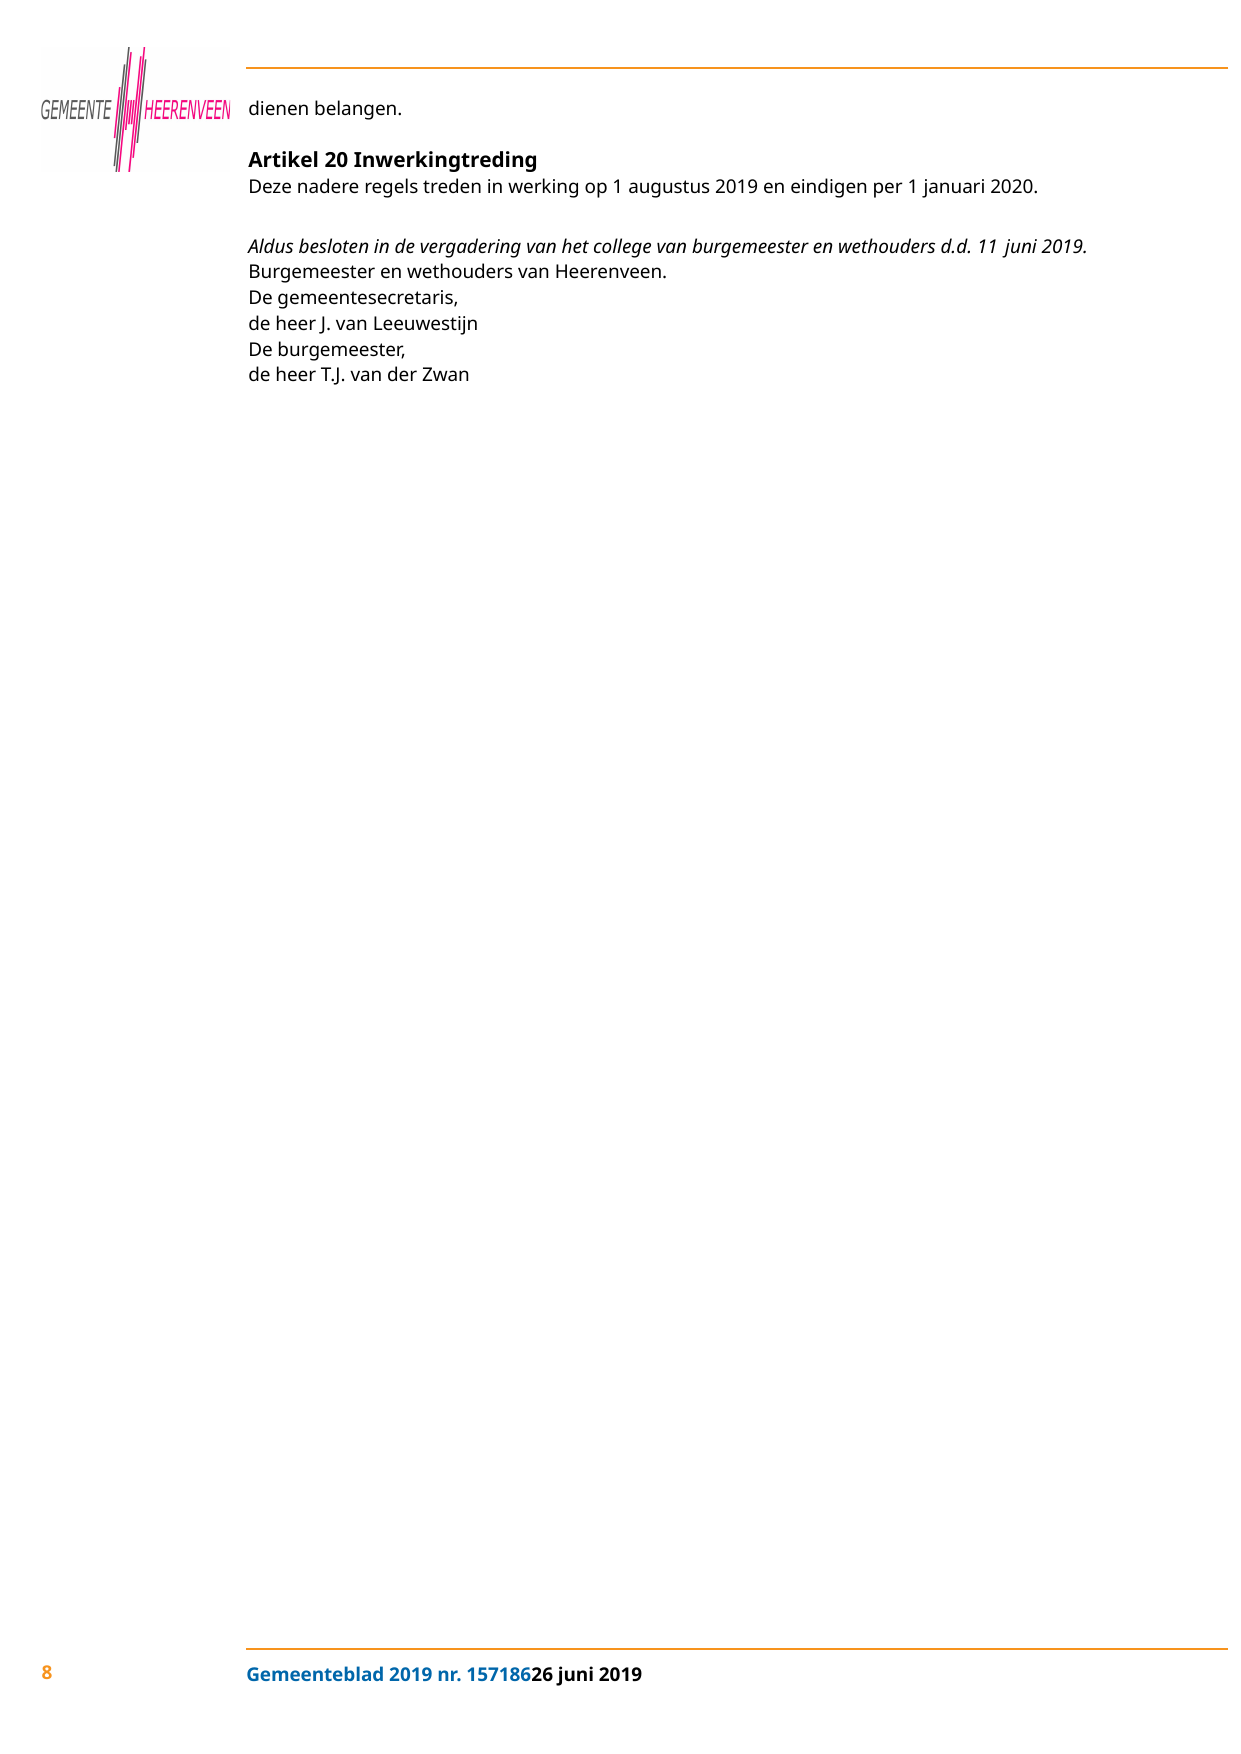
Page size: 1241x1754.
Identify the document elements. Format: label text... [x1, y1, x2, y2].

text de heer J. van Leeuwestijn [248, 310, 1152, 336]
text de heer T.J. van der Zwan [248, 361, 1152, 387]
text De burgemeester, [248, 336, 1152, 361]
text Artikel 20 Inwerkingtreding [248, 145, 1152, 174]
text Burgemeester en wethouders van Heerenveen. [248, 258, 1152, 284]
picture [41, 47, 231, 172]
text dienen belangen. [248, 95, 1152, 121]
text Deze nadere regels treden in werking op 1 augustus 2019 en eindigen per 1 januari 2020. [248, 174, 1152, 199]
text De gemeentesecretaris, [248, 284, 1152, 310]
text Aldus besloten in de vergadering van het college van burgemeester en wethouders d.d. 11 juni 2019. [248, 233, 1152, 258]
